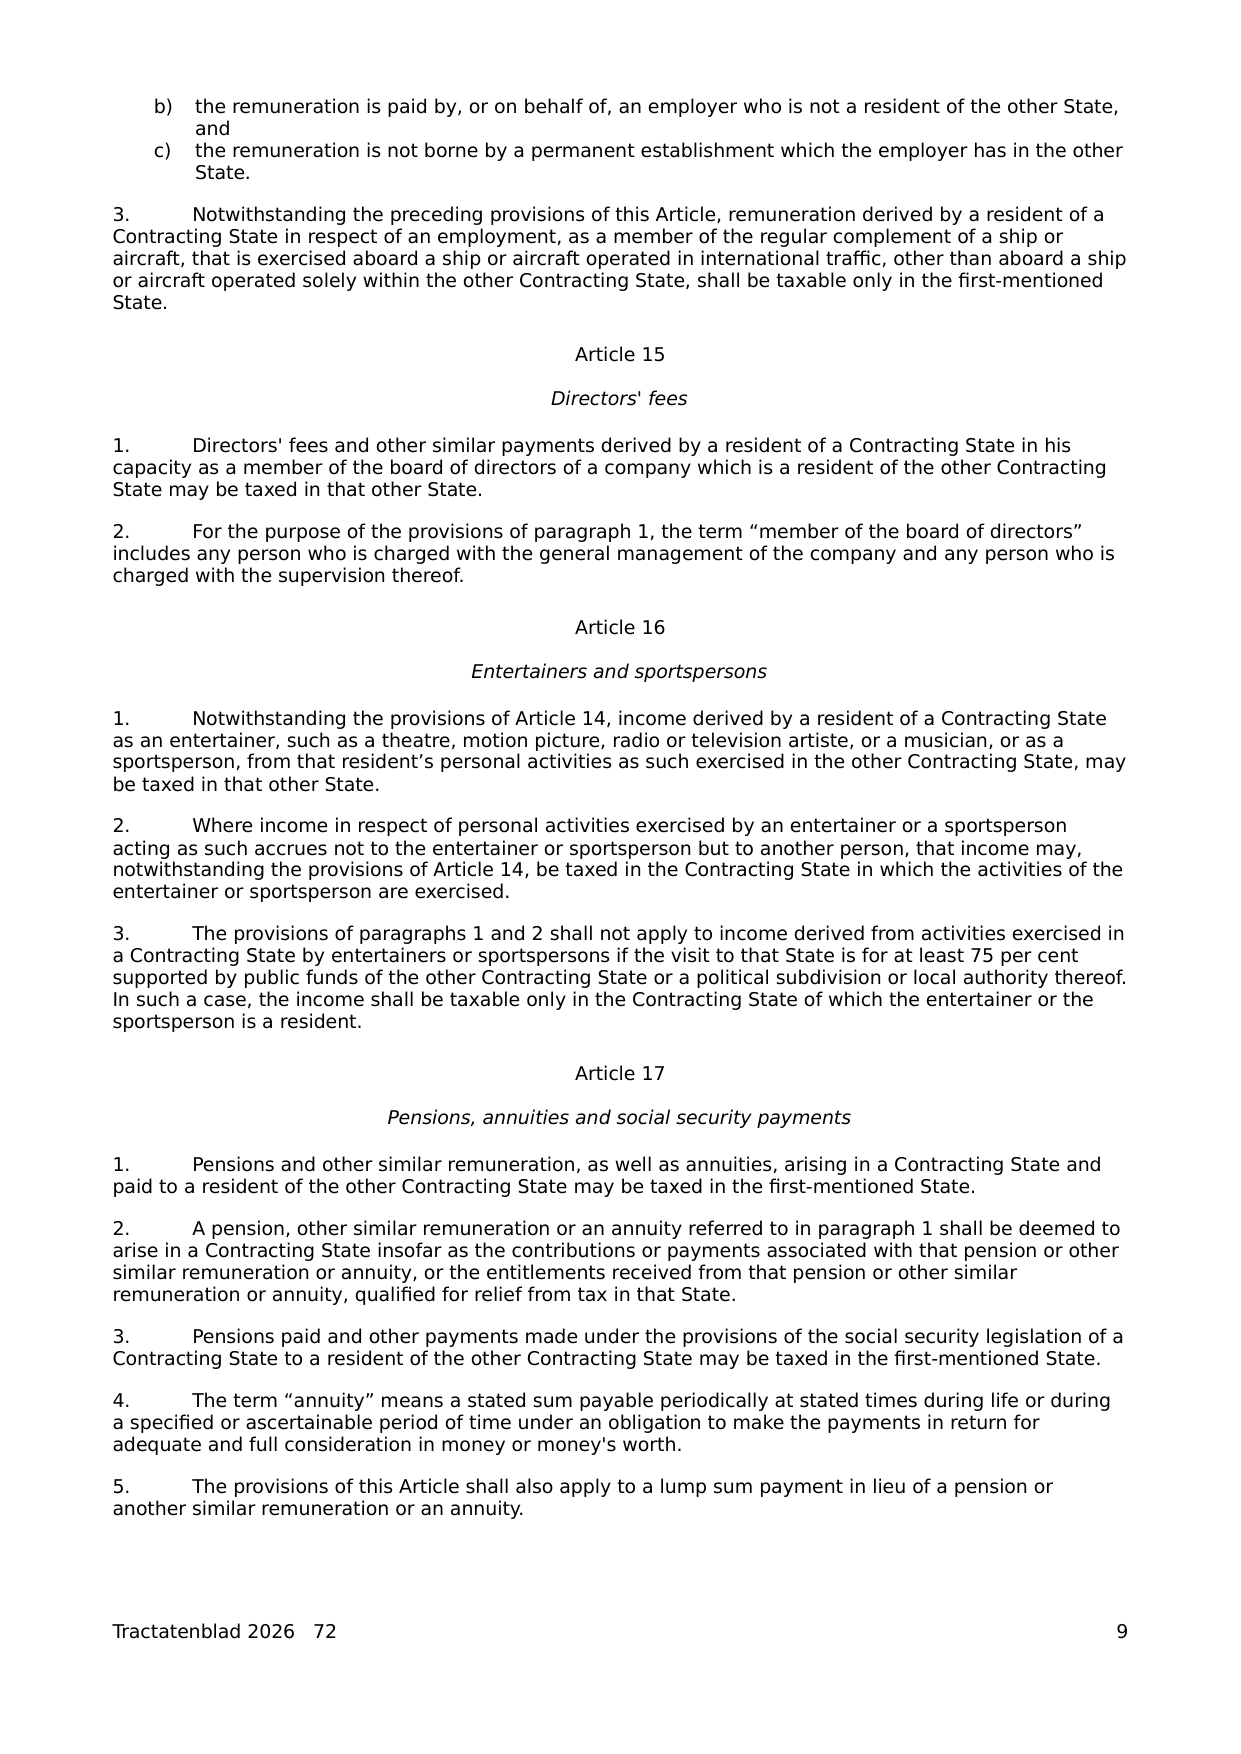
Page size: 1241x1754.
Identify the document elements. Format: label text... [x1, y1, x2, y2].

text b) the remuneration is paid by, or on behalf of, an employer who is not a resident of the other State, and [153, 96, 1128, 140]
subtitle Article 15 Directors' fees [112, 344, 1128, 410]
text 3. Notwithstanding the preceding provisions of this Article, remuneration derived by a resident of a Contracting State in respect of an employment, as a member of the regular complement of a ship or aircraft, that is exercised aboard a ship or aircraft operated in international traffic, other than aboard a ship or aircraft operated solely within the other Contracting State, shall be taxable only in the first-mentioned State. [112, 204, 1128, 314]
text 1. Pensions and other similar remuneration, as well as annuities, arising in a Contracting State and paid to a resident of the other Contracting State may be taxed in the first-mentioned State. [112, 1154, 1128, 1198]
subtitle Article 16 Entertainers and sportspersons [112, 617, 1128, 682]
text 2. For the purpose of the provisions of paragraph 1, the term “member of the board of directors” includes any person who is charged with the general management of the company and any person who is charged with the supervision thereof. [112, 521, 1128, 587]
text 5. The provisions of this Article shall also apply to a lump sum payment in lieu of a pension or another similar remuneration or an annuity. [112, 1476, 1128, 1520]
text 2. A pension, other similar remuneration or an annuity referred to in paragraph 1 shall be deemed to arise in a Contracting State insofar as the contributions or payments associated with that pension or other similar remuneration or annuity, or the entitlements received from that pension or other similar remuneration or annuity, qualified for relief from tax in that State. [112, 1218, 1128, 1306]
text 3. The provisions of paragraphs 1 and 2 shall not apply to income derived from activities exercised in a Contracting State by entertainers or sportspersons if the visit to that State is for at least 75 per cent supported by public funds of the other Contracting State or a political subdivision or local authority thereof. In such a case, the income shall be taxable only in the Contracting State of which the entertainer or the sportsperson is a resident. [112, 923, 1128, 1033]
text 1. Notwithstanding the provisions of Article 14, income derived by a resident of a Contracting State as an entertainer, such as a theatre, motion picture, radio or television artiste, or a musician, or as a sportsperson, from that resident’s personal activities as such exercised in the other Contracting State, may be taxed in that other State. [112, 707, 1128, 795]
text 3. Pensions paid and other payments made under the provisions of the social security legislation of a Contracting State to a resident of the other Contracting State may be taxed in the first-mentioned State. [112, 1326, 1128, 1370]
text 2. Where income in respect of personal activities exercised by an entertainer or a sportsperson acting as such accrues not to the entertainer or sportsperson but to another person, that income may, notwithstanding the provisions of Article 14, be taxed in the Contracting State in which the activities of the entertainer or sportsperson are exercised. [112, 815, 1128, 903]
text 1. Directors' fees and other similar payments derived by a resident of a Contracting State in his capacity as a member of the board of directors of a company which is a resident of the other Contracting State may be taxed in that other State. [112, 435, 1128, 501]
text 4. The term “annuity” means a stated sum payable periodically at stated times during life or during a specified or ascertainable period of time under an obligation to make the payments in return for adequate and full consideration in money or money's worth. [112, 1390, 1128, 1456]
text c) the remuneration is not borne by a permanent establishment which the employer has in the other State. [153, 140, 1128, 184]
subtitle Article 17 Pensions, annuities and social security payments [112, 1063, 1128, 1129]
